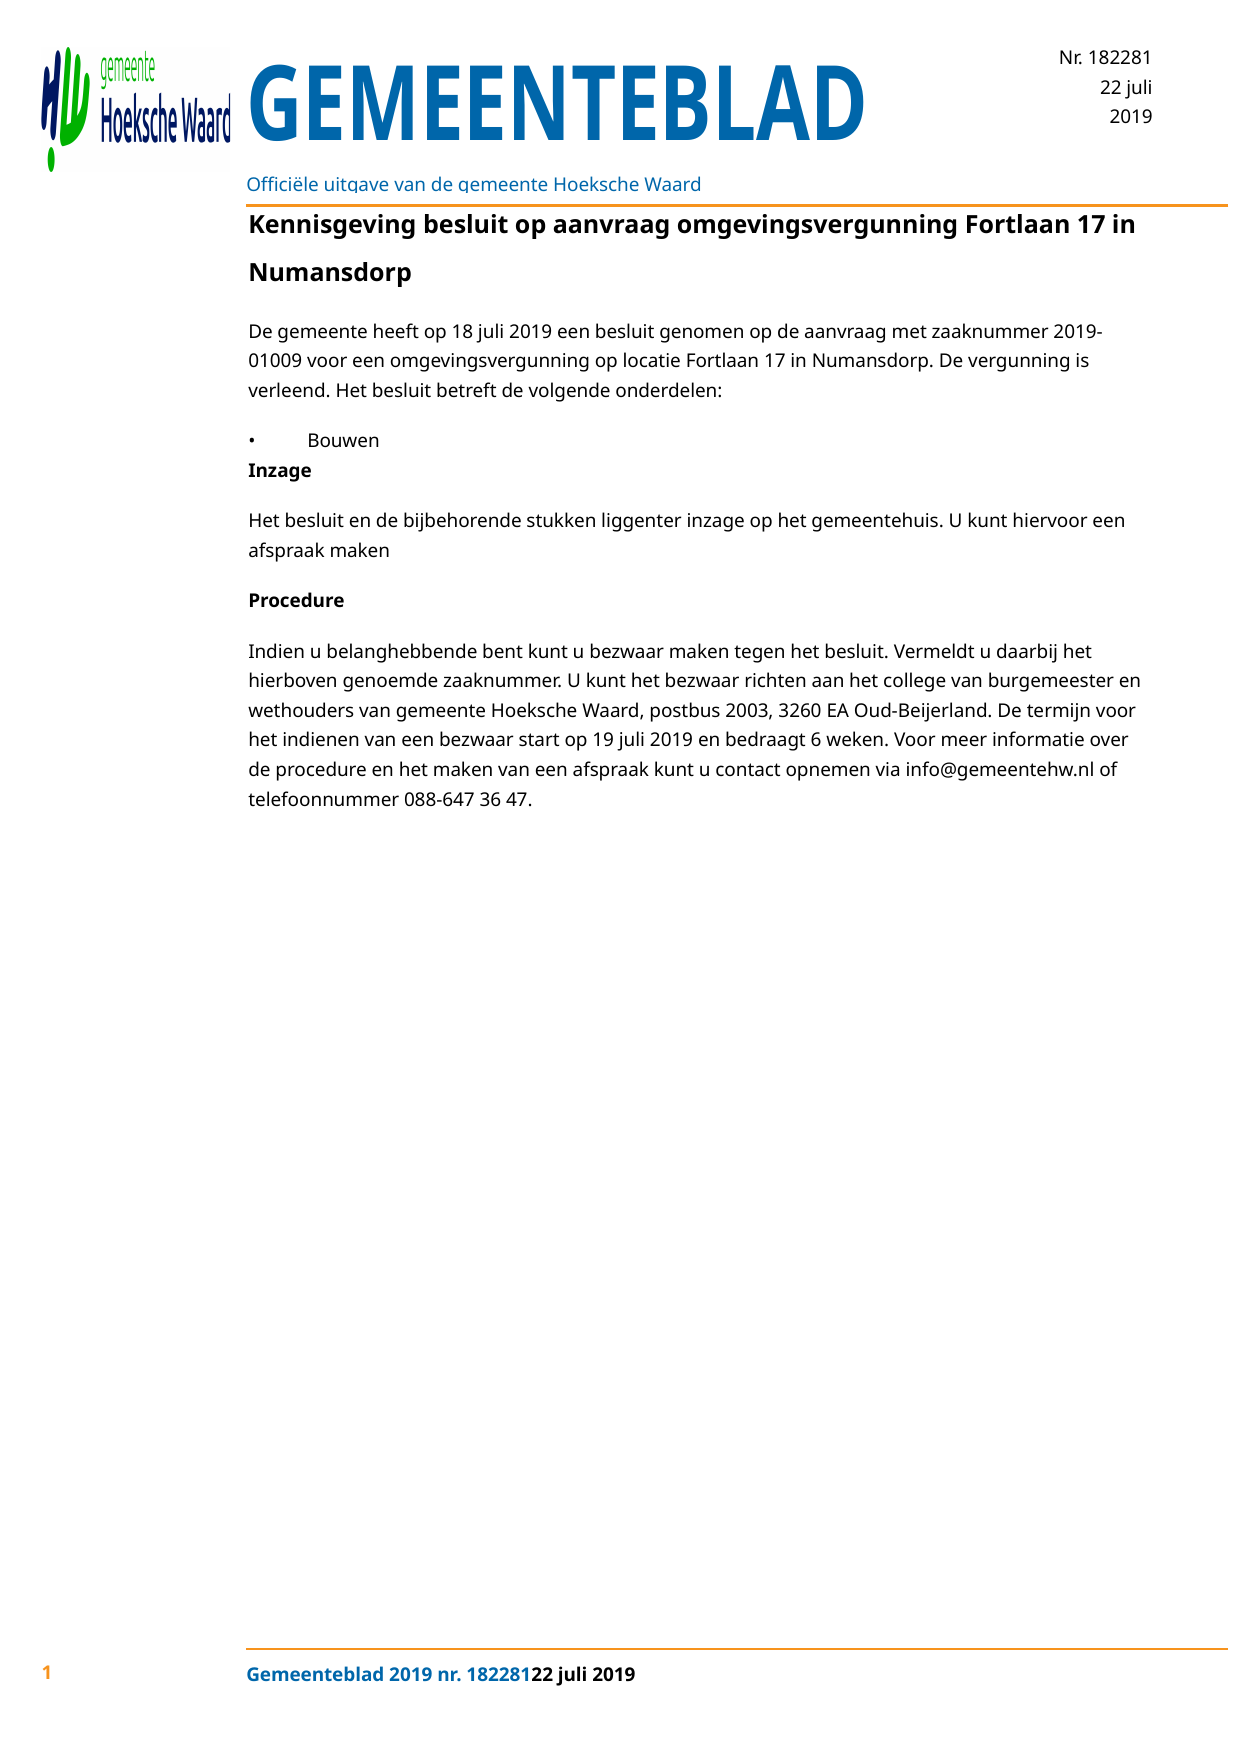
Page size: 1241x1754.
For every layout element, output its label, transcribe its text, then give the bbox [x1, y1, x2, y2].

picture [41, 47, 231, 172]
list Bouwen [248, 427, 1152, 453]
text Inzage [248, 457, 1152, 483]
text Indien u belanghebbende bent kunt u bezwaar maken tegen het besluit. Vermeldt u daarbij het hierboven genoemde zaaknummer. U kunt het bezwaar richten aan het college van burgemeester en wethouders van gemeente Hoeksche Waard, postbus 2003, 3260 EA Oud-Beijerland. De termijn voor het indienen van een bezwaar start op 19 juli 2019 en bedraagt 6 weken. Voor meer informatie over de procedure en het maken van een afspraak kunt u contact opnemen via info@gemeentehw.nl of telefoonnummer 088-647 36 47. [248, 638, 1152, 812]
text Procedure [248, 587, 1152, 613]
text Het besluit en de bijbehorende stukken liggenter inzage op het gemeentehuis. U kunt hiervoor een afspraak maken [248, 507, 1152, 563]
text De gemeente heeft op 18 juli 2019 een besluit genomen op de aanvraag met zaaknummer 2019-01009 voor een omgevingsvergunning op locatie Fortlaan 17 in Numansdorp. De vergunning is verleend. Het besluit betreft de volgende onderdelen: [248, 318, 1152, 403]
text Kennisgeving besluit op aanvraag omgevingsvergunning Fortlaan 17 in Numansdorp [248, 207, 1152, 288]
